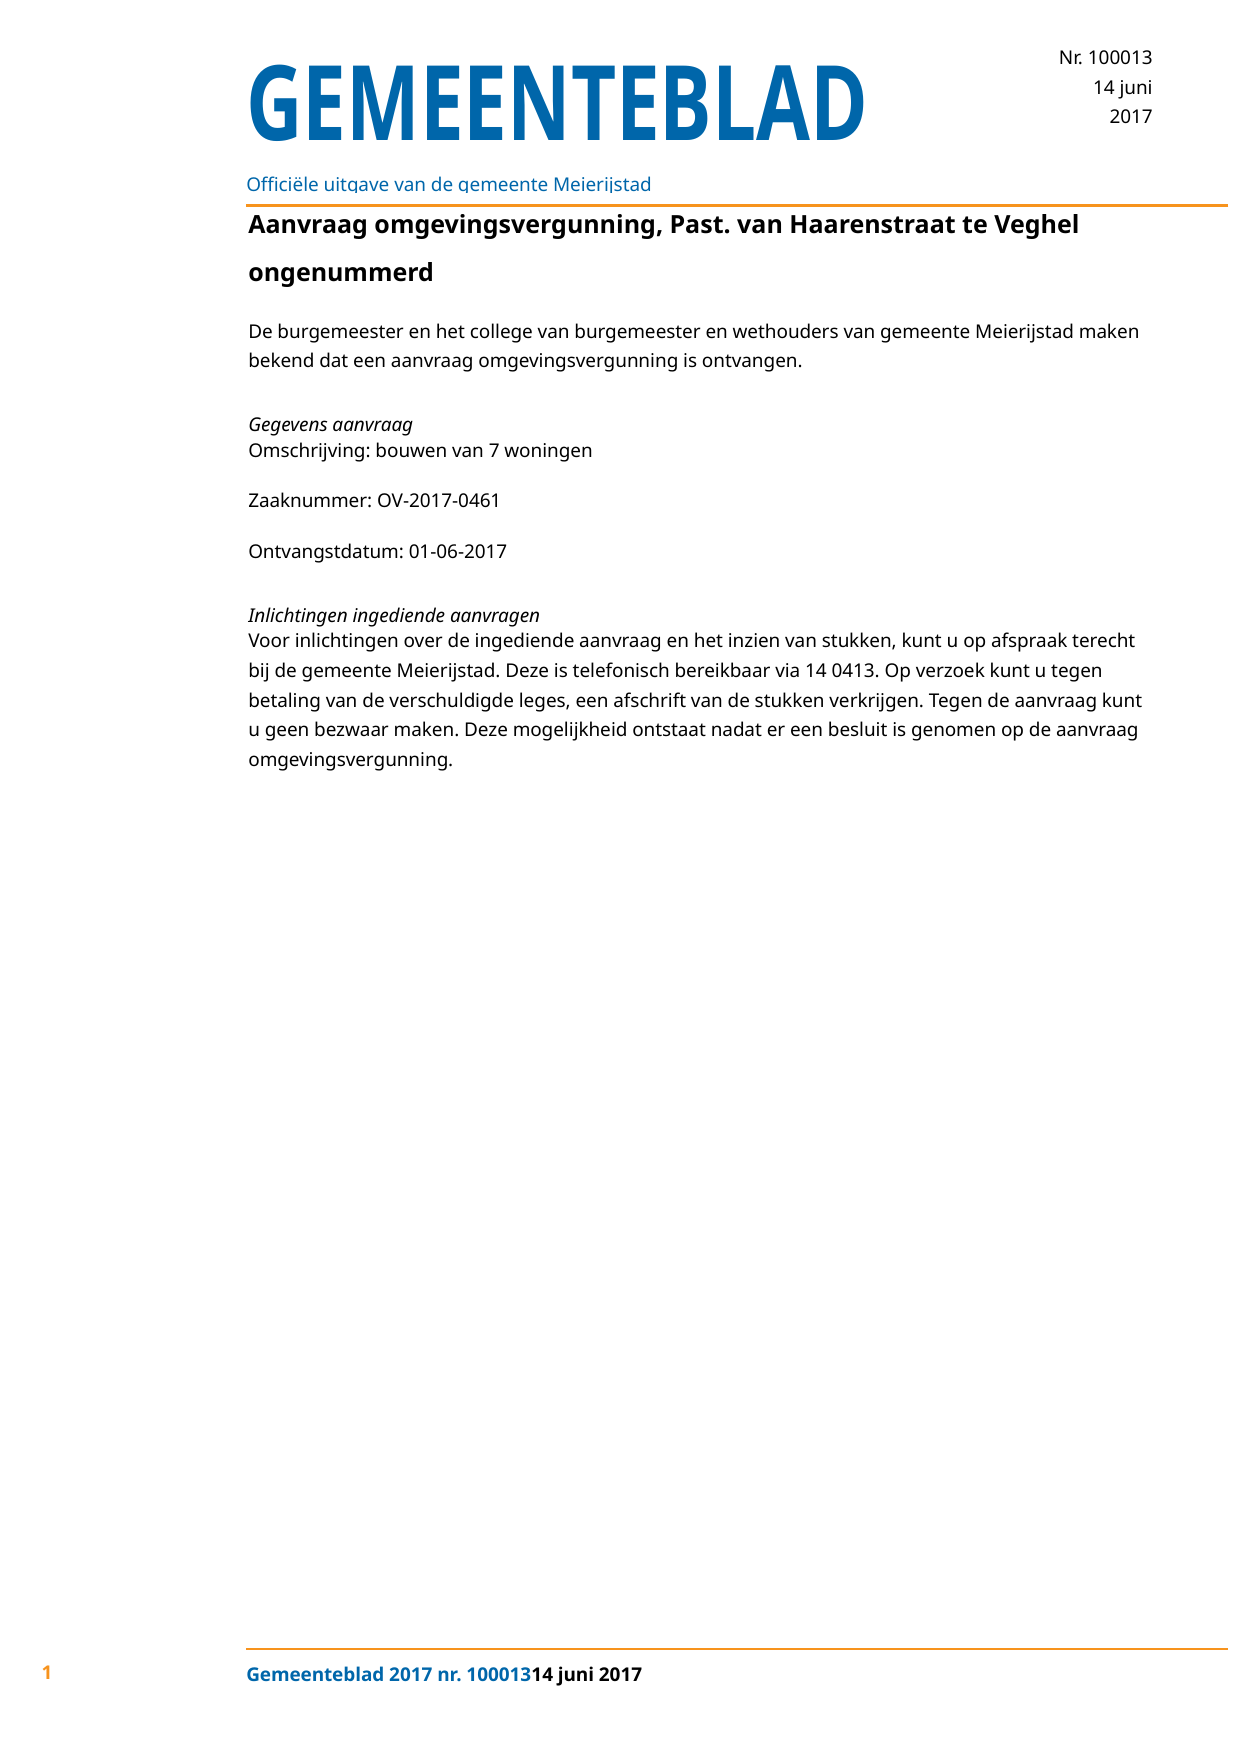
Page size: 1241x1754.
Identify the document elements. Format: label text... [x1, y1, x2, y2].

text Gegevens aanvraag [248, 411, 1152, 437]
text Inlichtingen ingediende aanvragen [248, 602, 1152, 628]
text Ontvangstdatum: 01-06-2017 [248, 538, 1152, 564]
text Voor inlichtingen over de ingediende aanvraag en het inzien van stukken, kunt u op afspraak terecht bij de gemeente Meierijstad. Deze is telefonisch bereikbaar via 14 0413. Op verzoek kunt u tegen betaling van de verschuldigde leges, een afschrift van de stukken verkrijgen. Tegen de aanvraag kunt u geen bezwaar maken. Deze mogelijkheid ontstaat nadat er een besluit is genomen op de aanvraag omgevingsvergunning. [248, 628, 1152, 772]
picture [41, 47, 231, 172]
text Omschrijving: bouwen van 7 woningen [248, 437, 1152, 463]
text Aanvraag omgevingsvergunning, Past. van Haarenstraat te Veghel ongenummerd [248, 207, 1152, 288]
text Zaaknummer: OV-2017-0461 [248, 488, 1152, 513]
text De burgemeester en het college van burgemeester en wethouders van gemeente Meierijstad maken bekend dat een aanvraag omgevingsvergunning is ontvangen. [248, 318, 1152, 373]
